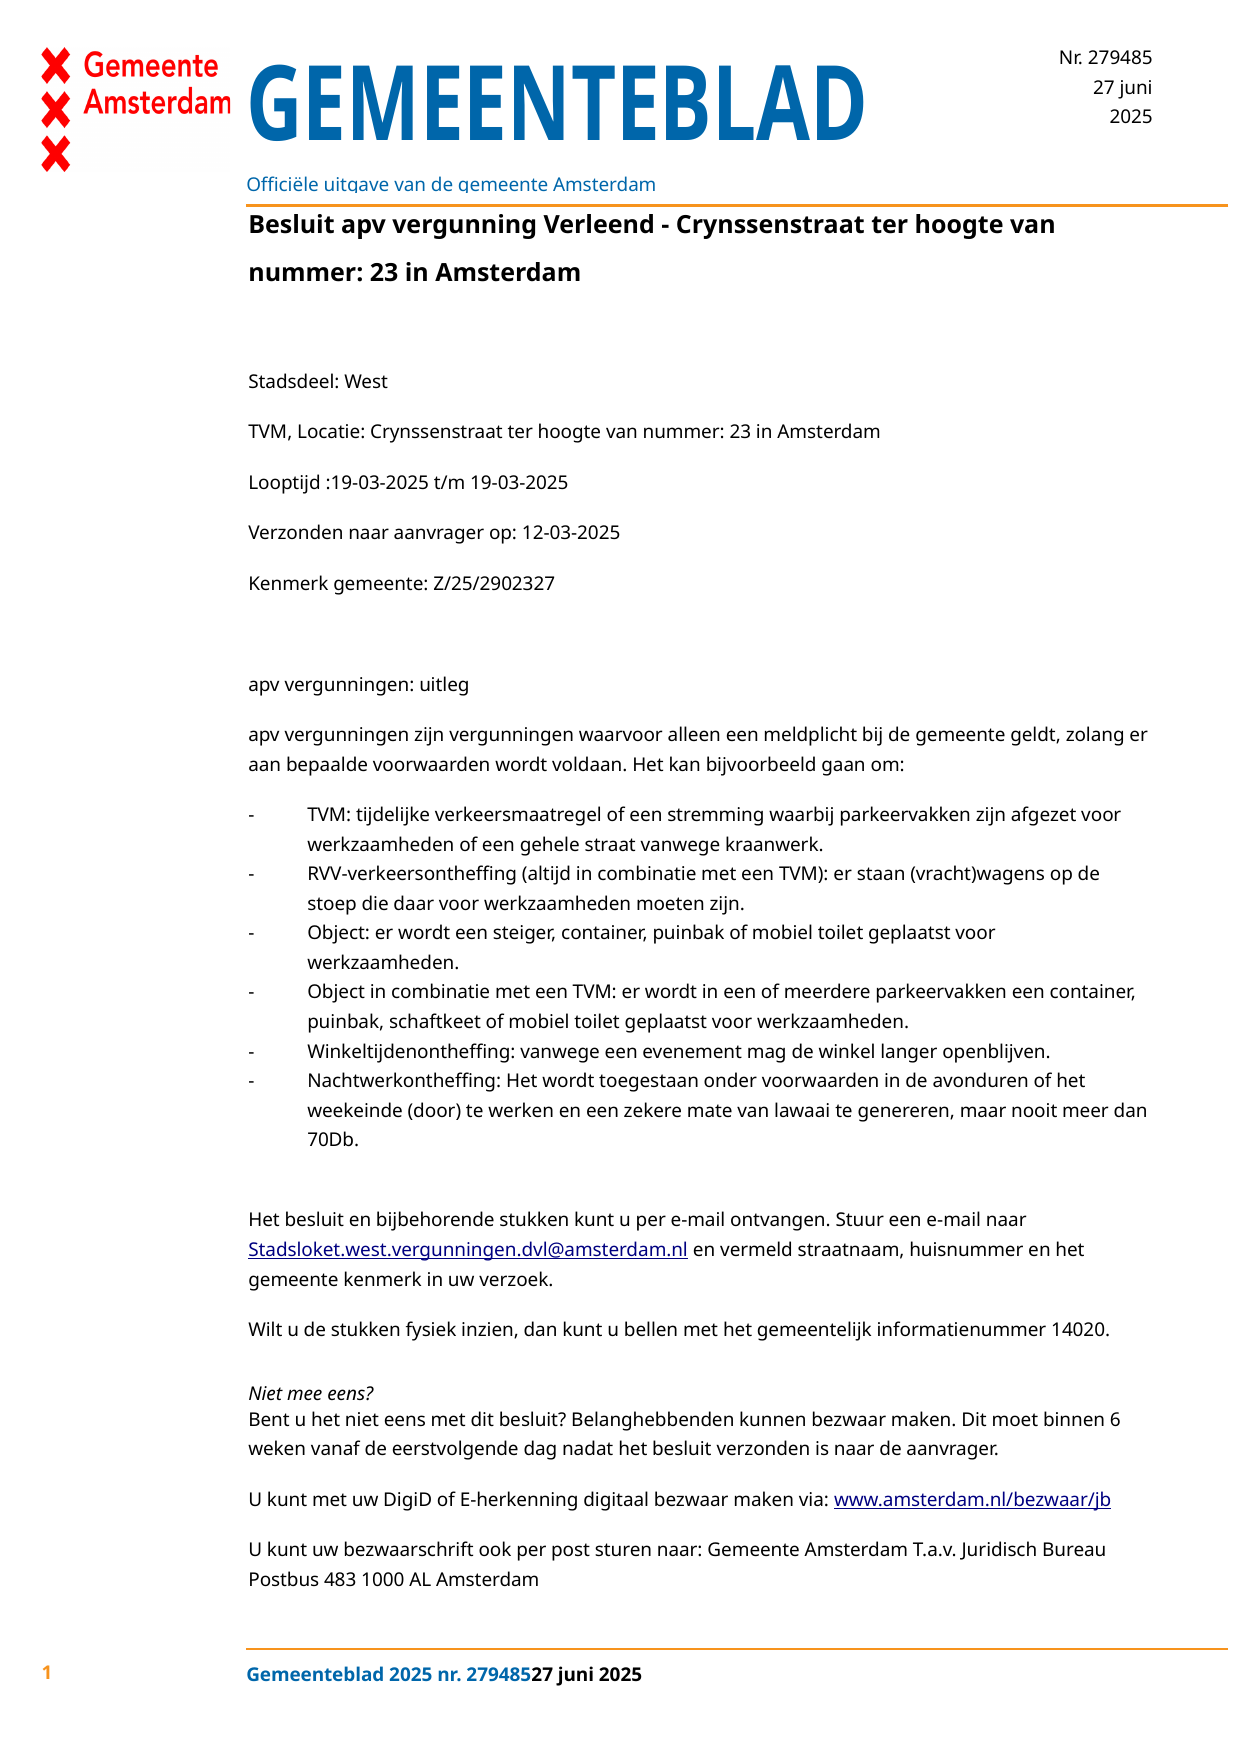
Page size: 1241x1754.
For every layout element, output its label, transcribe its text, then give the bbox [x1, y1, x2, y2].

text apv vergunningen zijn vergunningen waarvoor alleen een meldplicht bij de gemeente geldt, zolang er aan bepaalde voorwaarden wordt voldaan. Het kan bijvoorbeeld gaan om: [248, 721, 1152, 777]
text Looptijd :19-03-2025 t/m 19-03-2025 [248, 469, 1152, 495]
list Object in combinatie met een TVM: er wordt in een of meerdere parkeervakken een container, puinbak, schaftkeet of mobiel toilet geplaatst voor werkzaamheden. [248, 979, 1152, 1034]
text Het besluit en bijbehorende stukken kunt u per e-mail ontvangen. Stuur een e-mail naar Stadsloket.west.vergunningen.dvl@amsterdam.nl en vermeld straatnaam, huisnummer en het gemeente kenmerk in uw verzoek. [248, 1207, 1152, 1292]
picture [41, 47, 231, 172]
text U kunt met uw DigiD of E-herkenning digitaal bezwaar maken via: www.amsterdam.nl/bezwaar/jb [248, 1486, 1152, 1512]
text Bent u het niet eens met dit besluit? Belanghebbenden kunnen bezwaar maken. Dit moet binnen 6 weken vanaf de eerstvolgende dag nadat het besluit verzonden is naar de aanvrager. [248, 1406, 1152, 1461]
list RVV-verkeersontheffing (altijd in combinatie met een TVM): er staan (vracht)wagens op de stoep die daar voor werkzaamheden moeten zijn. [248, 860, 1152, 916]
list Winkeltijdenontheffing: vanwege een evenement mag de winkel langer openblijven. [248, 1038, 1152, 1064]
text Stadsdeel: West [248, 368, 1152, 394]
text Verzonden naar aanvrager op: 12-03-2025 [248, 519, 1152, 545]
text apv vergunningen: uitleg [248, 671, 1152, 697]
text Niet mee eens? [248, 1380, 1152, 1406]
list TVM: tijdelijke verkeersmaatregel of een stremming waarbij parkeervakken zijn afgezet voor werkzaamheden of een gehele straat vanwege kraanwerk. [248, 801, 1152, 857]
text Wilt u de stukken fysiek inzien, dan kunt u bellen met het gemeentelijk informatienummer 14020. [248, 1316, 1152, 1342]
list Nachtwerkontheffing: Het wordt toegestaan onder voorwaarden in de avonduren of het weekeinde (door) te werken en een zekere mate van lawaai te genereren, maar nooit meer dan 70Db. [248, 1067, 1152, 1152]
text Besluit apv vergunning Verleend - Crynssenstraat ter hoogte van nummer: 23 in Amsterdam [248, 207, 1152, 288]
list Object: er wordt een steiger, container, puinbak of mobiel toilet geplaatst voor werkzaamheden. [248, 919, 1152, 975]
text U kunt uw bezwaarschrift ook per post sturen naar: Gemeente Amsterdam T.a.v. Juridisch Bureau Postbus 483 1000 AL Amsterdam [248, 1536, 1152, 1592]
text TVM, Locatie: Crynssenstraat ter hoogte van nummer: 23 in Amsterdam [248, 419, 1152, 444]
text Kenmerk gemeente: Z/25/2902327 [248, 570, 1152, 596]
